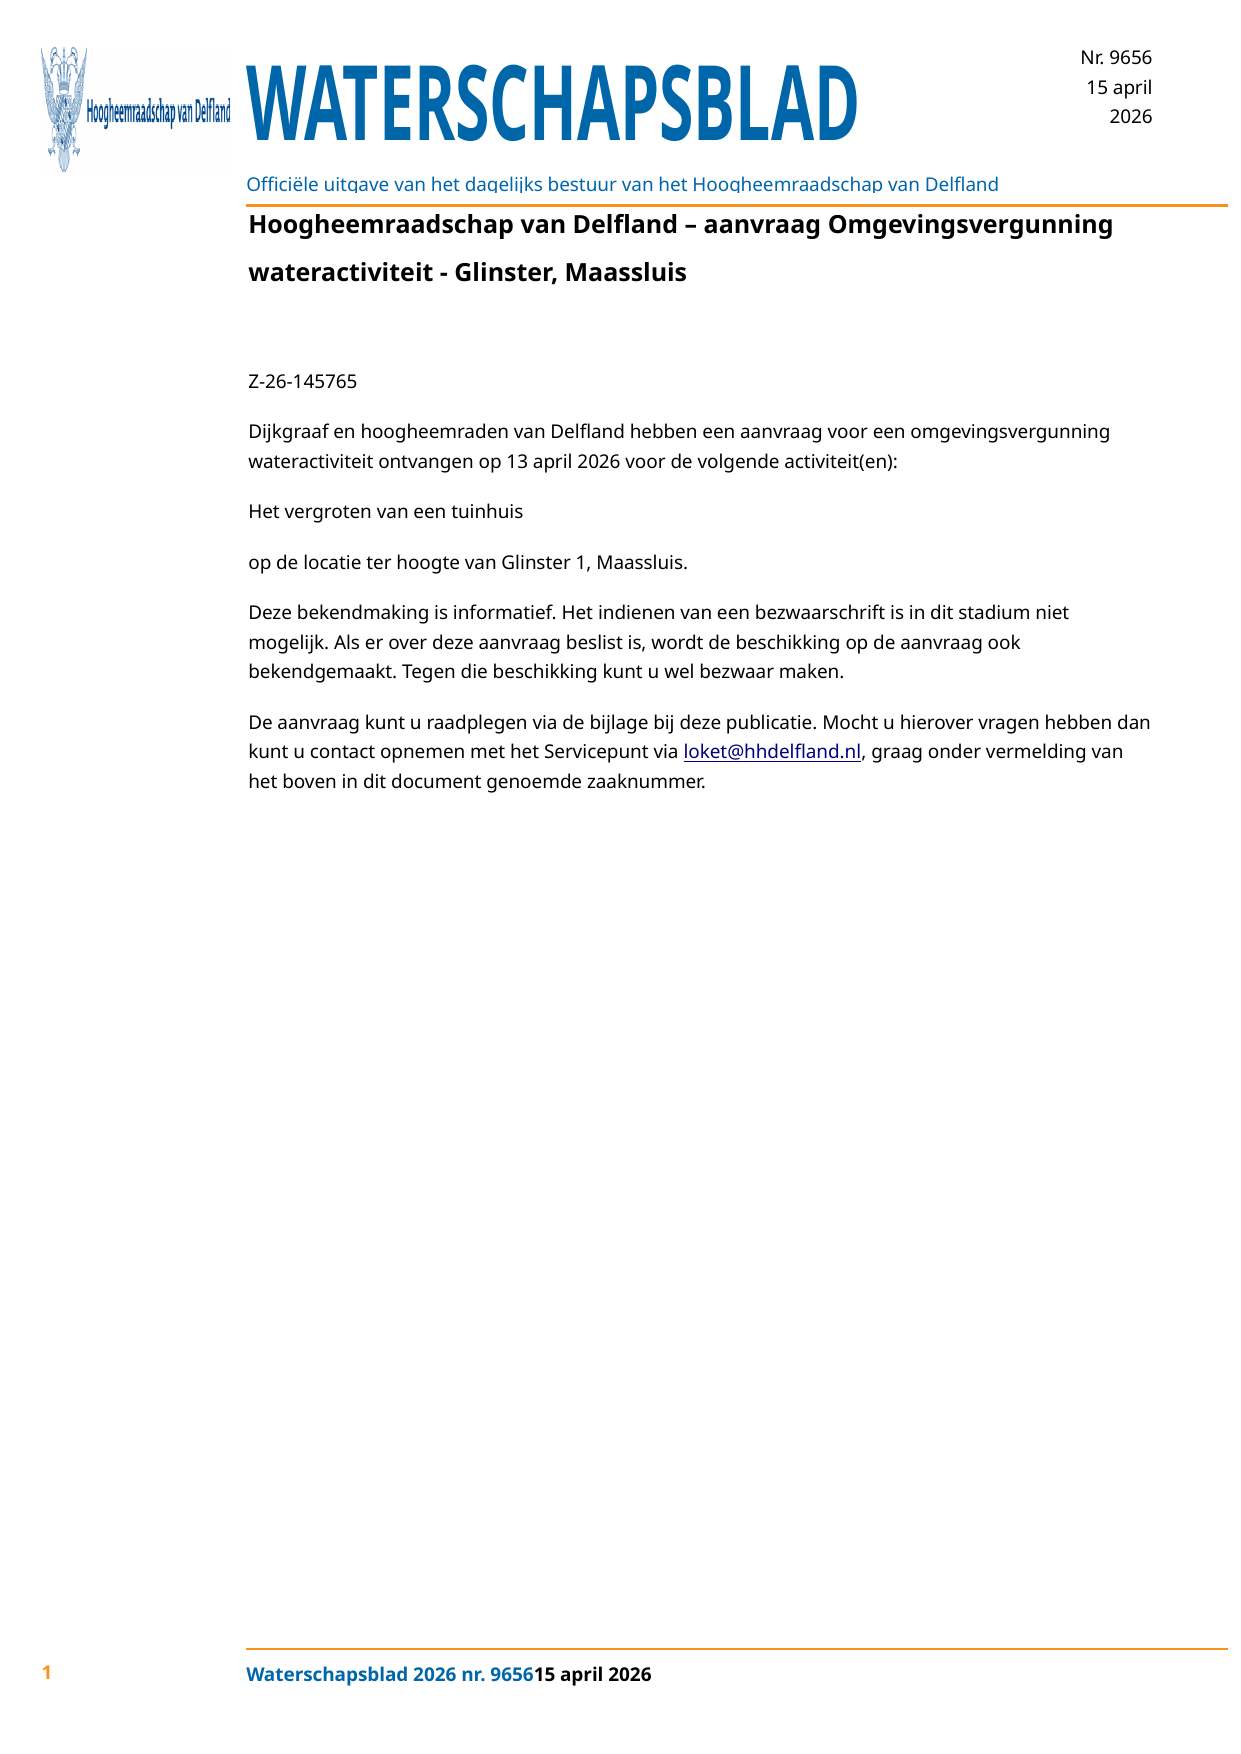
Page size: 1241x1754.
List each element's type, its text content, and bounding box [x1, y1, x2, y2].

text Dijkgraaf en hoogheemraden van Delfland hebben een aanvraag voor een omgevingsvergunning wateractiviteit ontvangen op 13 april 2026 voor de volgende activiteit(en): [248, 419, 1152, 474]
text Z-26-145765 [248, 368, 1152, 394]
text Het vergroten van een tuinhuis [248, 499, 1152, 524]
text Hoogheemraadschap van Delfland – aanvraag Omgevingsvergunning wateractiviteit - Glinster, Maassluis [248, 207, 1152, 288]
picture [41, 47, 231, 172]
text Deze bekendmaking is informatief. Het indienen van een bezwaarschrift is in dit stadium niet mogelijk. Als er over deze aanvraag beslist is, wordt de beschikking op de aanvraag ook bekendgemaakt. Tegen die beschikking kunt u wel bezwaar maken. [248, 599, 1152, 684]
text op de locatie ter hoogte van Glinster 1, Maassluis. [248, 549, 1152, 575]
text De aanvraag kunt u raadplegen via de bijlage bij deze publicatie. Mocht u hierover vragen hebben dan kunt u contact opnemen met het Servicepunt via loket@hhdelfland.nl, graag onder vermelding van het boven in dit document genoemde zaaknummer. [248, 709, 1152, 794]
